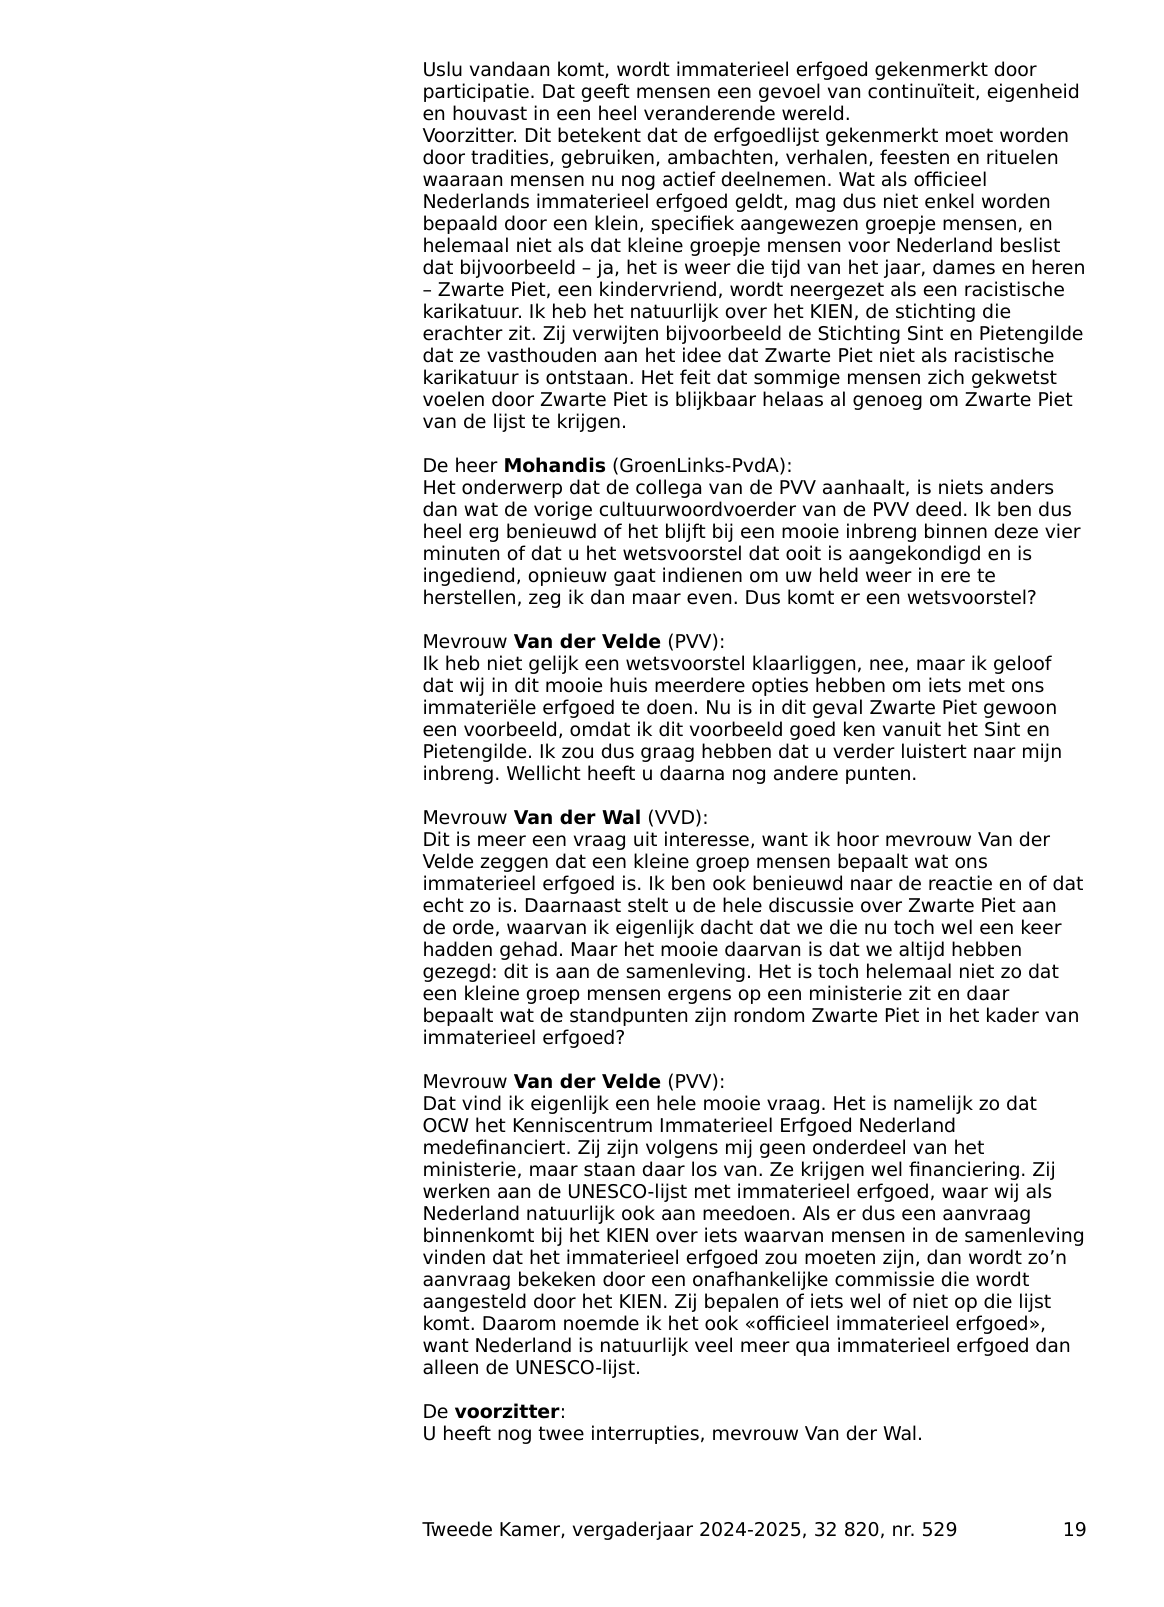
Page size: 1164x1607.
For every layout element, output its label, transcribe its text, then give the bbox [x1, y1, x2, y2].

text Uslu vandaan komt, wordt immaterieel erfgoed gekenmerkt door participatie. Dat geeft mensen een gevoel van continuïteit, eigenheid en houvast in een heel veranderende wereld. [422, 59, 1087, 125]
text Voorzitter. Dit betekent dat de erfgoedlijst gekenmerkt moet worden door tradities, gebruiken, ambachten, verhalen, feesten en rituelen waaraan mensen nu nog actief deelnemen. Wat als officieel Nederlands immaterieel erfgoed geldt, mag dus niet enkel worden bepaald door een klein, specifiek aangewezen groepje mensen, en helemaal niet als dat kleine groepje mensen voor Nederland beslist dat bijvoorbeeld – ja, het is weer die tijd van het jaar, dames en heren – Zwarte Piet, een kindervriend, wordt neergezet als een racistische karikatuur. Ik heb het natuurlijk over het KIEN, de stichting die erachter zit. Zij verwijten bijvoorbeeld de Stichting Sint en Pietengilde dat ze vasthouden aan het idee dat Zwarte Piet niet als racistische karikatuur is ontstaan. Het feit dat sommige mensen zich gekwetst voelen door Zwarte Piet is blijkbaar helaas al genoeg om Zwarte Piet van de lijst te krijgen. [422, 125, 1087, 433]
text Het onderwerp dat de collega van de PVV aanhaalt, is niets anders dan wat de vorige cultuurwoordvoerder van de PVV deed. Ik ben dus heel erg benieuwd of het blijft bij een mooie inbreng binnen deze vier minuten of dat u het wetsvoorstel dat ooit is aangekondigd en is ingediend, opnieuw gaat indienen om uw held weer in ere te herstellen, zeg ik dan maar even. Dus komt er een wetsvoorstel? [422, 477, 1087, 609]
text Mevrouw Van der Velde (PVV): [422, 1071, 1087, 1093]
text U heeft nog twee interrupties, mevrouw Van der Wal. [422, 1423, 1087, 1445]
text De voorzitter: [422, 1401, 1087, 1423]
text De heer Mohandis (GroenLinks-PvdA): [422, 455, 1087, 477]
text Ik heb niet gelijk een wetsvoorstel klaarliggen, nee, maar ik geloof dat wij in dit mooie huis meerdere opties hebben om iets met ons immateriële erfgoed te doen. Nu is in dit geval Zwarte Piet gewoon een voorbeeld, omdat ik dit voorbeeld goed ken vanuit het Sint en Pietengilde. Ik zou dus graag hebben dat u verder luistert naar mijn inbreng. Wellicht heeft u daarna nog andere punten. [422, 653, 1087, 785]
text Dat vind ik eigenlijk een hele mooie vraag. Het is namelijk zo dat OCW het Kenniscentrum Immaterieel Erfgoed Nederland medefinanciert. Zij zijn volgens mij geen onderdeel van het ministerie, maar staan daar los van. Ze krijgen wel financiering. Zij werken aan de UNESCO-lijst met immaterieel erfgoed, waar wij als Nederland natuurlijk ook aan meedoen. Als er dus een aanvraag binnenkomt bij het KIEN over iets waarvan mensen in de samenleving vinden dat het immaterieel erfgoed zou moeten zijn, dan wordt zo’n aanvraag bekeken door een onafhankelijke commissie die wordt aangesteld door het KIEN. Zij bepalen of iets wel of niet op die lijst komt. Daarom noemde ik het ook «officieel immaterieel erfgoed», want Nederland is natuurlijk veel meer qua immaterieel erfgoed dan alleen de UNESCO-lijst. [422, 1093, 1087, 1379]
text Mevrouw Van der Wal (VVD): [422, 807, 1087, 829]
text Mevrouw Van der Velde (PVV): [422, 631, 1087, 653]
text Dit is meer een vraag uit interesse, want ik hoor mevrouw Van der Velde zeggen dat een kleine groep mensen bepaalt wat ons immaterieel erfgoed is. Ik ben ook benieuwd naar de reactie en of dat echt zo is. Daarnaast stelt u de hele discussie over Zwarte Piet aan de orde, waarvan ik eigenlijk dacht dat we die nu toch wel een keer hadden gehad. Maar het mooie daarvan is dat we altijd hebben gezegd: dit is aan de samenleving. Het is toch helemaal niet zo dat een kleine groep mensen ergens op een ministerie zit en daar bepaalt wat de standpunten zijn rondom Zwarte Piet in het kader van immaterieel erfgoed? [422, 829, 1087, 1049]
